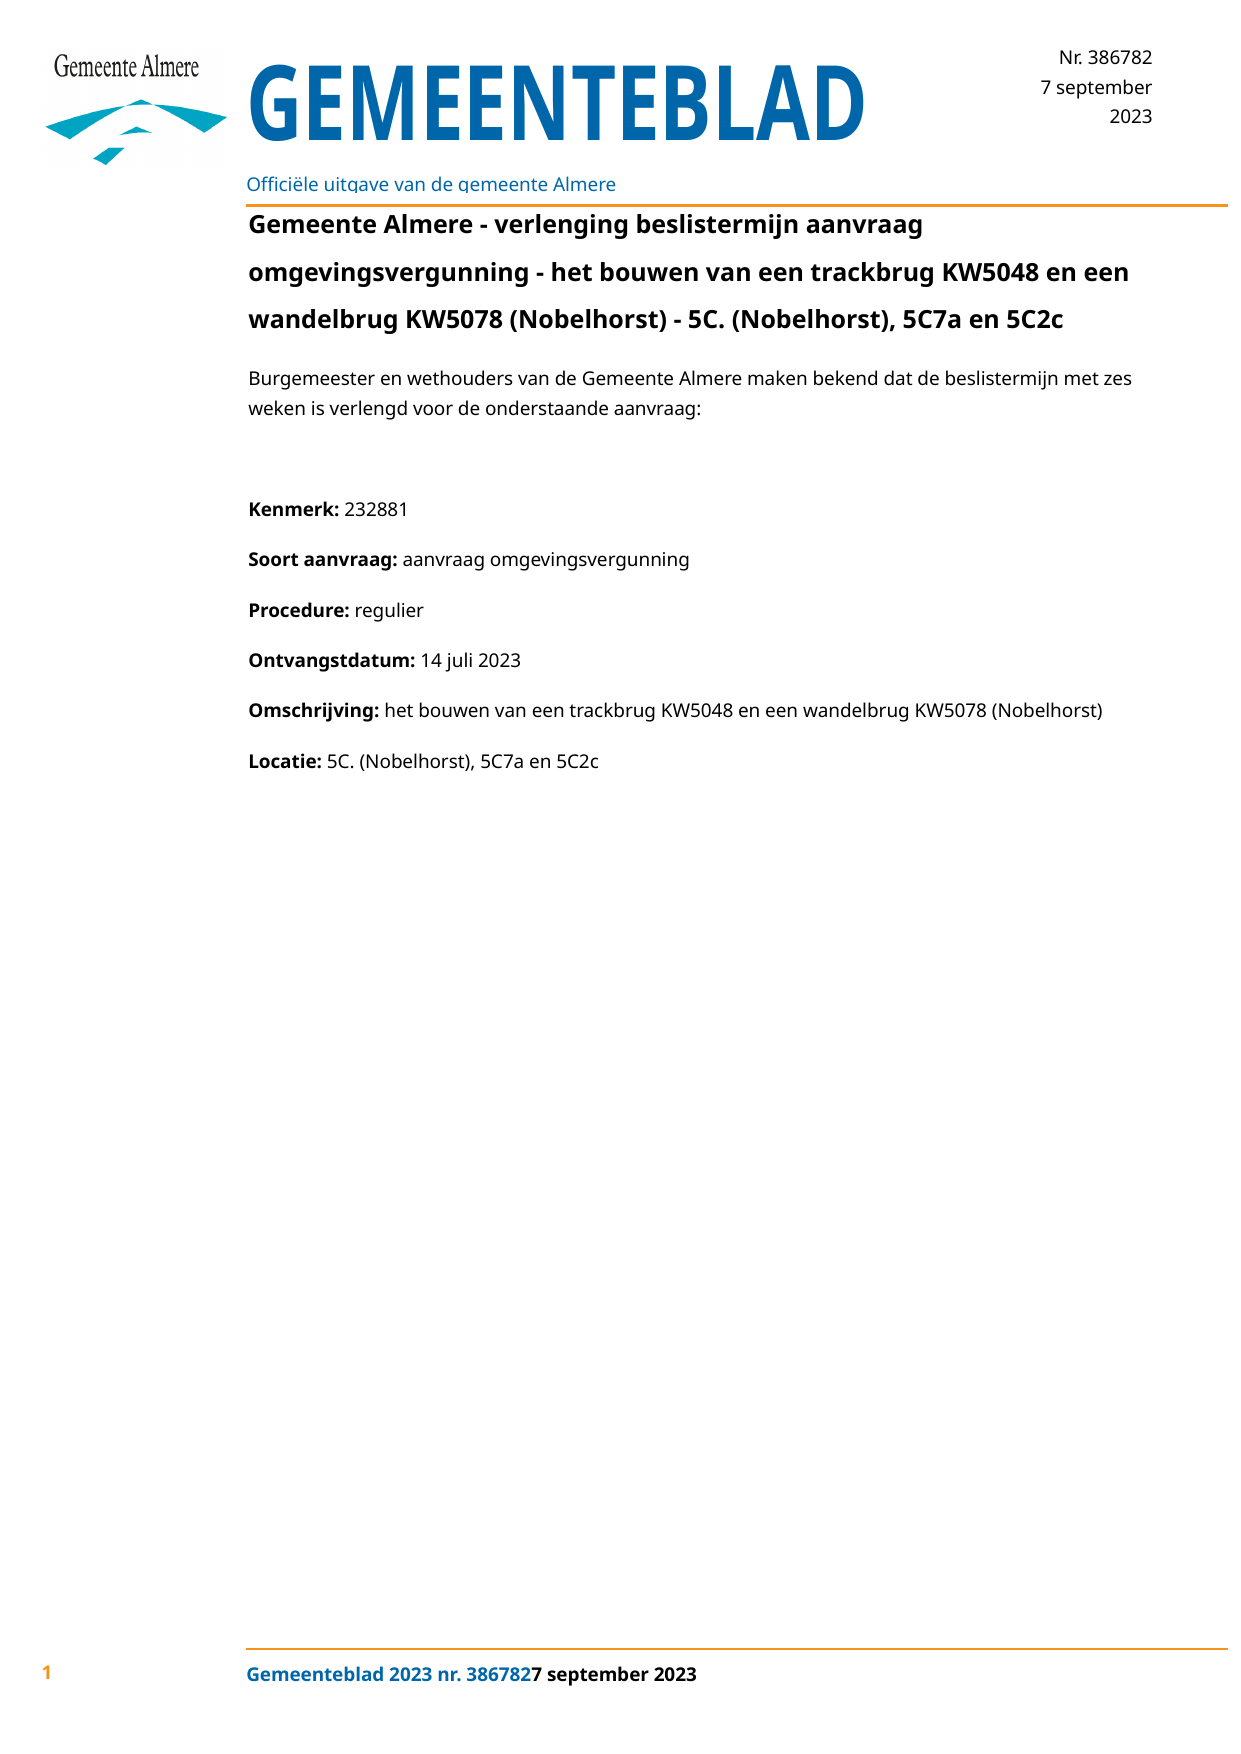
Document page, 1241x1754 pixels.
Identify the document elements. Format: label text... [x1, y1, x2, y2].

text Procedure: regulier [248, 597, 1152, 622]
text Burgemeester en wethouders van de Gemeente Almere maken bekend dat de beslistermijn met zes weken is verlengd voor de onderstaande aanvraag: [248, 366, 1152, 421]
text Omschrijving: het bouwen van een trackbrug KW5048 en een wandelbrug KW5078 (Nobelhorst) [248, 698, 1152, 723]
text Ontvangstdatum: 14 juli 2023 [248, 647, 1152, 673]
text Soort aanvraag: aanvraag omgevingsvergunning [248, 546, 1152, 572]
text Gemeente Almere - verlenging beslistermijn aanvraag omgevingsvergunning - het bouwen van een trackbrug KW5048 en een wandelbrug KW5078 (Nobelhorst) - 5C. (Nobelhorst), 5C7a en 5C2c [248, 207, 1152, 336]
text Locatie: 5C. (Nobelhorst), 5C7a en 5C2c [248, 748, 1152, 774]
text Kenmerk: 232881 [248, 496, 1152, 522]
picture [41, 47, 231, 172]
